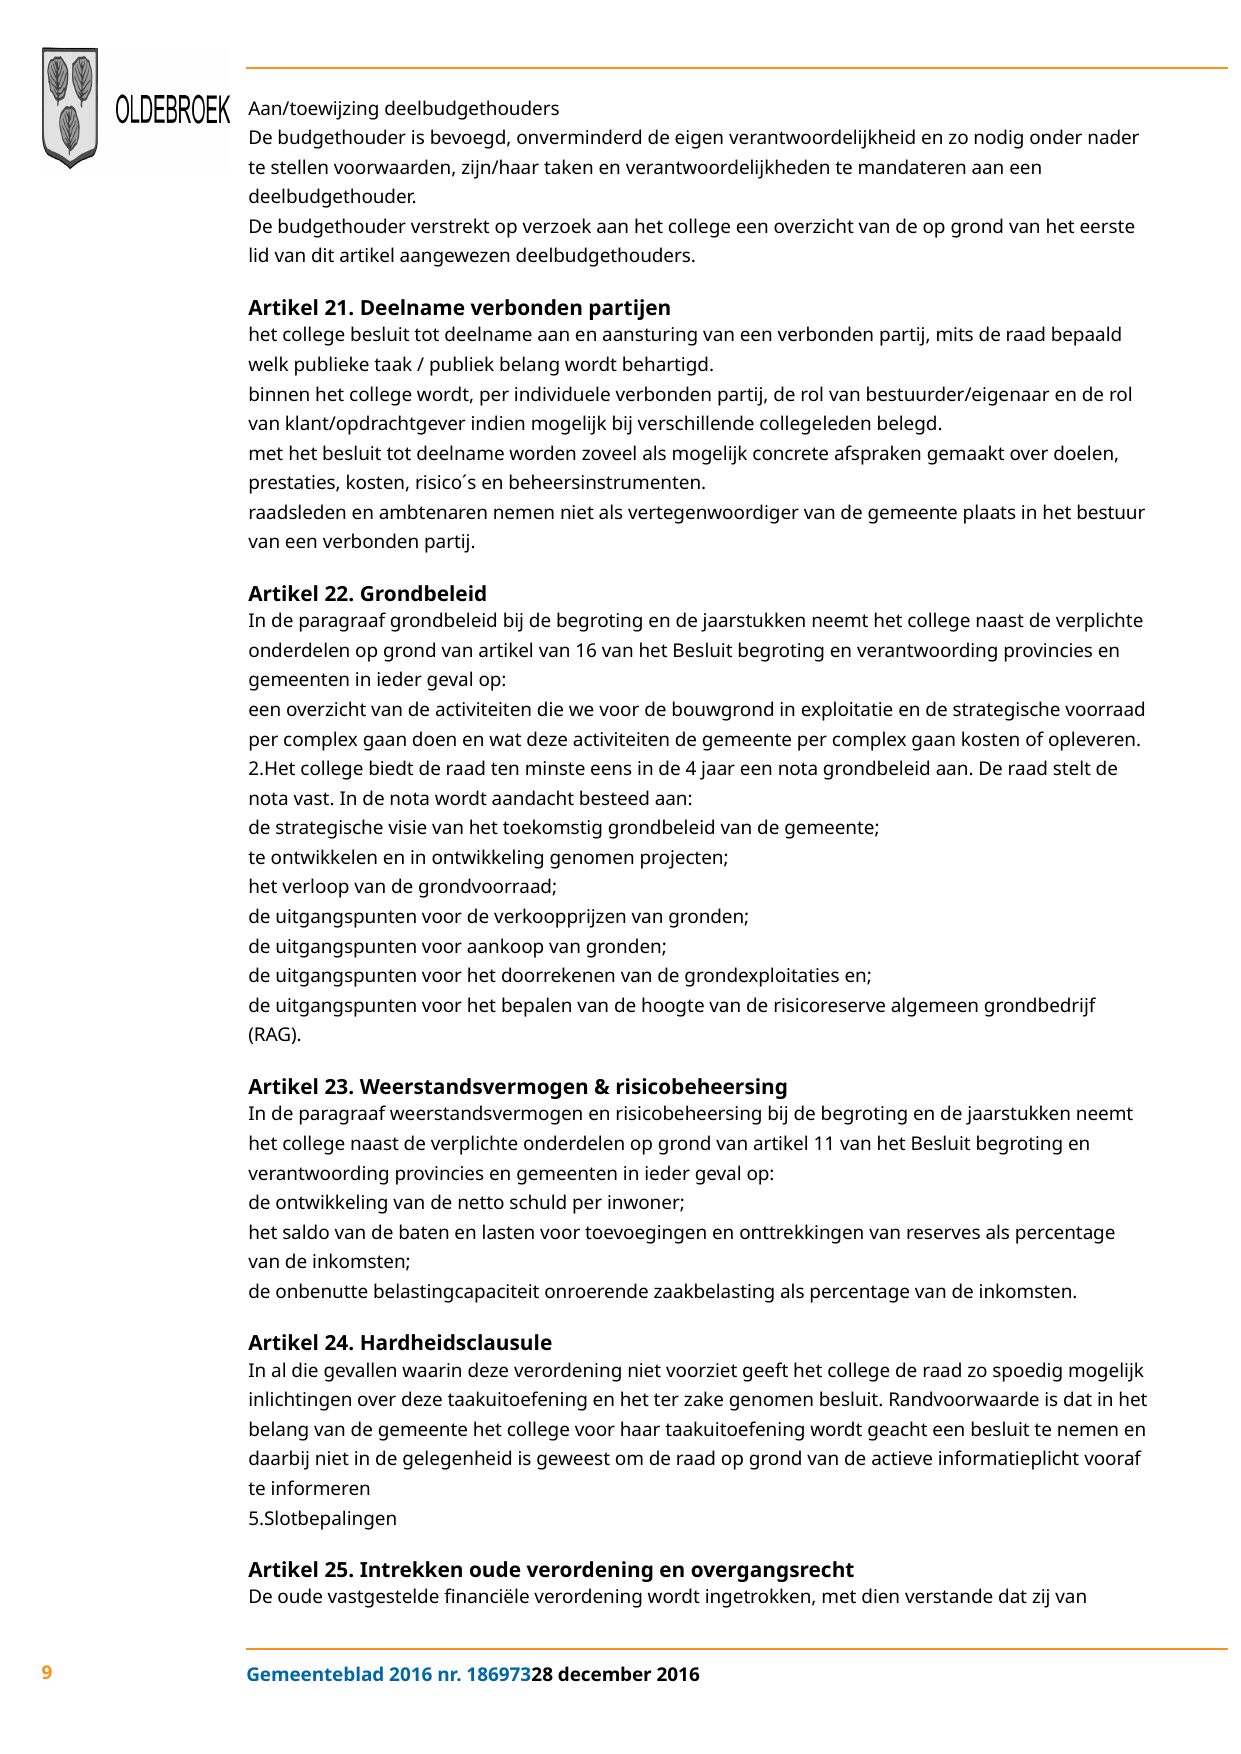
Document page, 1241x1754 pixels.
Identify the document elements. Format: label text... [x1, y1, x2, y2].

text de uitgangspunten voor de verkoopprijzen van gronden; [248, 903, 1152, 929]
text 5.Slotbepalingen [248, 1505, 1152, 1531]
text In de paragraaf weerstandsvermogen en risicobeheersing bij de begroting en de jaarstukken neemt het college naast de verplichte onderdelen op grond van artikel 11 van het Besluit begroting en verantwoording provincies en gemeenten in ieder geval op: [248, 1101, 1152, 1185]
text een overzicht van de activiteiten die we voor de bouwgrond in exploitatie en de strategische voorraad per complex gaan doen en wat deze activiteiten de gemeente per complex gaan kosten of opleveren. [248, 696, 1152, 752]
text De budgethouder is bevoegd, onverminderd de eigen verantwoordelijkheid en zo nodig onder nader te stellen voorwaarden, zijn/haar taken en verantwoordelijkheden te mandateren aan een deelbudgethouder. [248, 124, 1152, 209]
text Artikel 23. Weerstandsvermogen & risicobeheersing [248, 1072, 1152, 1101]
text 2.Het college biedt de raad ten minste eens in de 4 jaar een nota grondbeleid aan. De raad stelt de nota vast. In de nota wordt aandacht besteed aan: [248, 755, 1152, 811]
text De budgethouder verstrekt op verzoek aan het college een overzicht van de op grond van het eerste lid van dit artikel aangewezen deelbudgethouders. [248, 213, 1152, 268]
text te ontwikkelen en in ontwikkeling genomen projecten; [248, 844, 1152, 870]
text Artikel 22. Grondbeleid [248, 579, 1152, 607]
text In al die gevallen waarin deze verordening niet voorziet geeft het college de raad zo spoedig mogelijk inlichtingen over deze taakuitoefening en het ter zake genomen besluit. Randvoorwaarde is dat in het belang van de gemeente het college voor haar taakuitoefening wordt geacht een besluit te nemen en daarbij niet in de gelegenheid is geweest om de raad op grond van de actieve informatieplicht vooraf te informeren [248, 1357, 1152, 1501]
text met het besluit tot deelname worden zoveel als mogelijk concrete afspraken gemaakt over doelen, prestaties, kosten, risico´s en beheersinstrumenten. [248, 440, 1152, 495]
text De oude vastgestelde financiële verordening wordt ingetrokken, met dien verstande dat zij van [248, 1584, 1152, 1609]
text de uitgangspunten voor het bepalen van de hoogte van de risicoreserve algemeen grondbedrijf (RAG). [248, 992, 1152, 1047]
text binnen het college wordt, per individuele verbonden partij, de rol van bestuurder/eigenaar en de rol van klant/opdrachtgever indien mogelijk bij verschillende collegeleden belegd. [248, 381, 1152, 436]
text raadsleden en ambtenaren nemen niet als vertegenwoordiger van de gemeente plaats in het bestuur van een verbonden partij. [248, 499, 1152, 554]
text In de paragraaf grondbeleid bij de begroting en de jaarstukken neemt het college naast de verplichte onderdelen op grond van artikel van 16 van het Besluit begroting en verantwoording provincies en gemeenten in ieder geval op: [248, 607, 1152, 692]
text de onbenutte belastingcapaciteit onroerende zaakbelasting als percentage van de inkomsten. [248, 1278, 1152, 1304]
text Artikel 24. Hardheidsclausule [248, 1328, 1152, 1357]
text de uitgangspunten voor aankoop van gronden; [248, 933, 1152, 959]
picture [41, 47, 231, 172]
text het verloop van de grondvoorraad; [248, 874, 1152, 899]
text Artikel 21. Deelname verbonden partijen [248, 293, 1152, 322]
text Aan/toewijzing deelbudgethouders [248, 95, 1152, 121]
text de uitgangspunten voor het doorrekenen van de grondexploitaties en; [248, 962, 1152, 988]
text het saldo van de baten en lasten voor toevoegingen en onttrekkingen van reserves als percentage van de inkomsten; [248, 1219, 1152, 1274]
text Artikel 25. Intrekken oude verordening en overgangsrecht [248, 1555, 1152, 1584]
text het college besluit tot deelname aan en aansturing van een verbonden partij, mits de raad bepaald welk publieke taak / publiek belang wordt behartigd. [248, 322, 1152, 377]
text de strategische visie van het toekomstig grondbeleid van de gemeente; [248, 814, 1152, 840]
text de ontwikkeling van de netto schuld per inwoner; [248, 1189, 1152, 1215]
